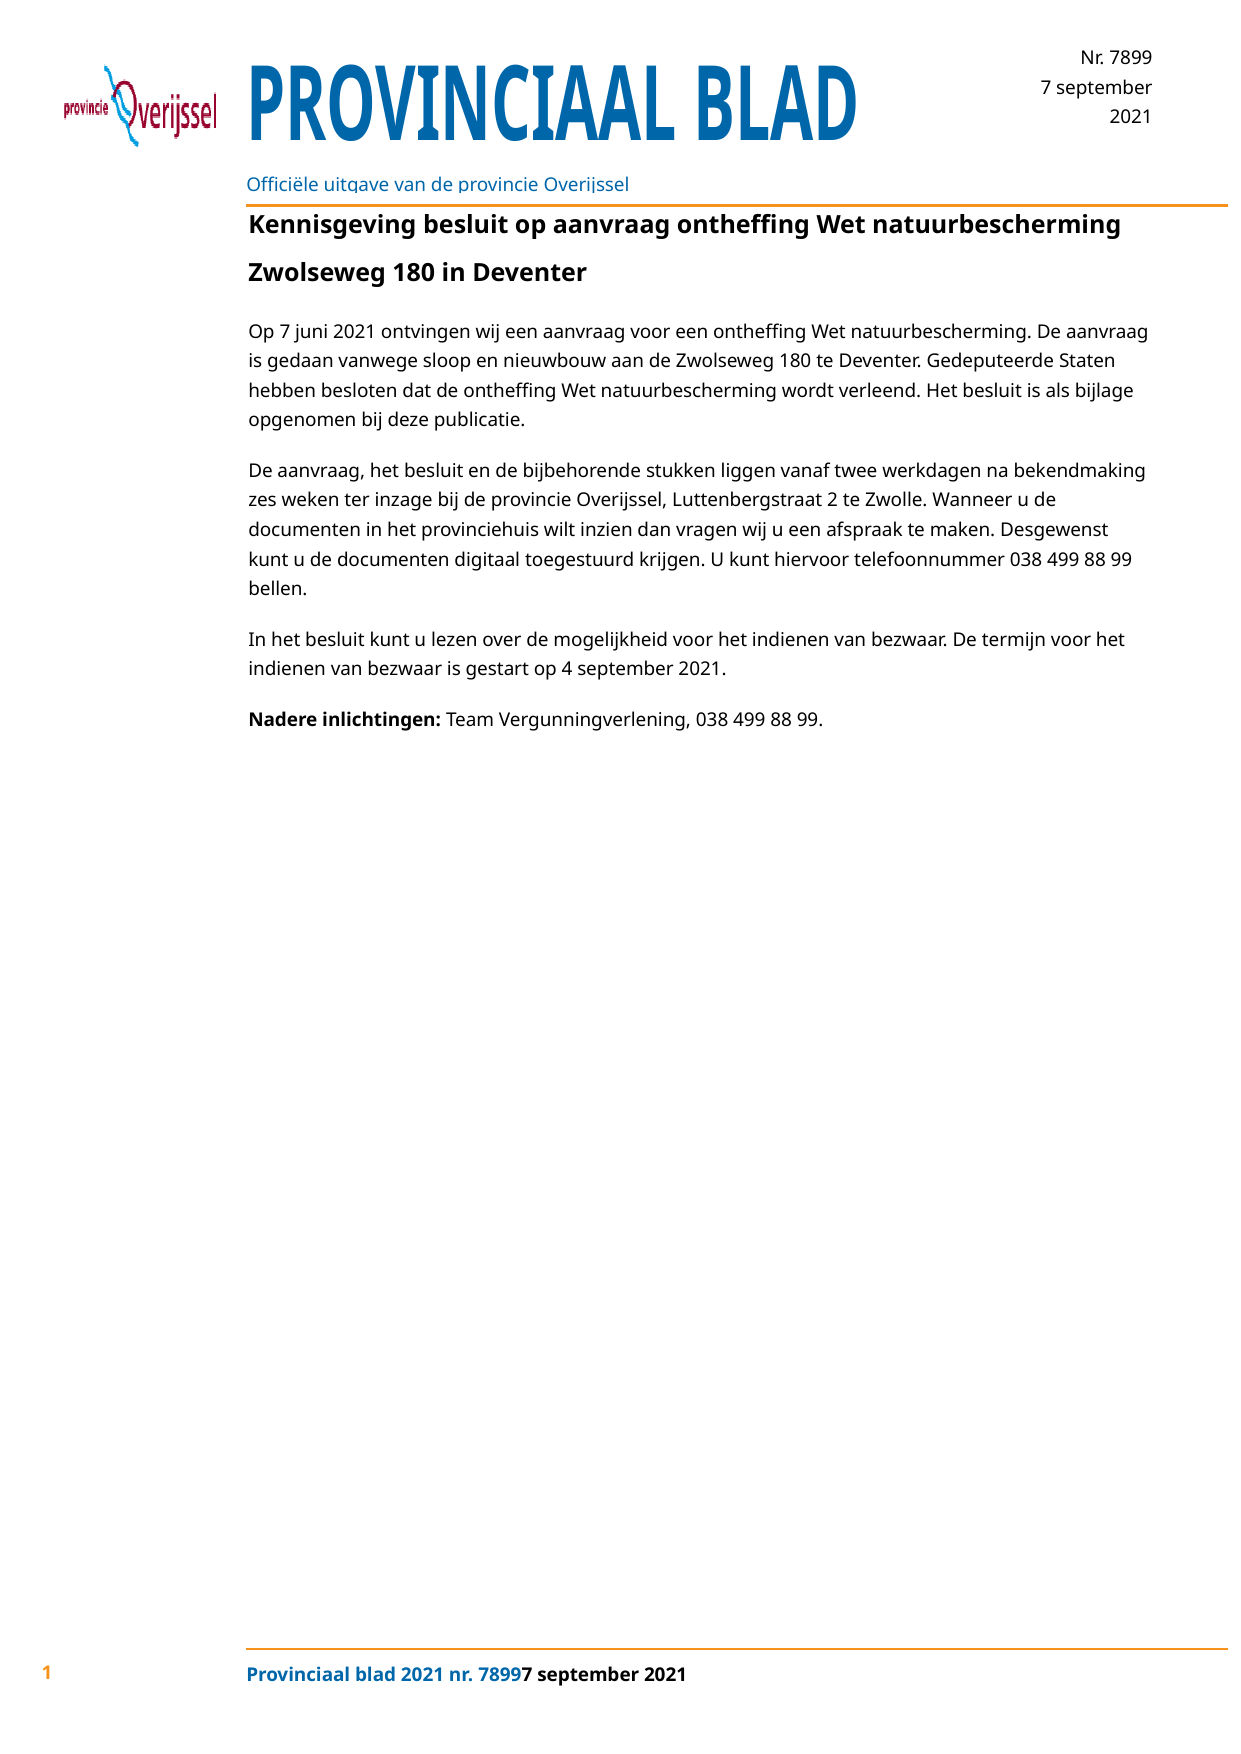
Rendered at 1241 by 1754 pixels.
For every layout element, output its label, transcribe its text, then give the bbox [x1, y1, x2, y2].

text Nadere inlichtingen: Team Vergunningverlening, 038 499 88 99. [248, 706, 1152, 732]
text De aanvraag, het besluit en de bijbehorende stukken liggen vanaf twee werkdagen na bekendmaking zes weken ter inzage bij de provincie Overijssel, Luttenbergstraat 2 te Zwolle. Wanneer u de documenten in het provinciehuis wilt inzien dan vragen wij u een afspraak te maken. Desgewenst kunt u de documenten digitaal toegestuurd krijgen. U kunt hiervoor telefoonnummer 038 499 88 99 bellen. [248, 457, 1152, 601]
text Op 7 juni 2021 ontvingen wij een aanvraag voor een ontheffing Wet natuurbescherming. De aanvraag is gedaan vanwege sloop en nieuwbouw aan de Zwolseweg 180 te Deventer. Gedeputeerde Staten hebben besloten dat de ontheffing Wet natuurbescherming wordt verleend. Het besluit is als bijlage opgenomen bij deze publicatie. [248, 318, 1152, 432]
text In het besluit kunt u lezen over de mogelijkheid voor het indienen van bezwaar. De termijn voor het indienen van bezwaar is gestart op 4 september 2021. [248, 626, 1152, 681]
text Kennisgeving besluit op aanvraag ontheffing Wet natuurbescherming Zwolseweg 180 in Deventer [248, 207, 1152, 288]
picture [41, 47, 231, 172]
